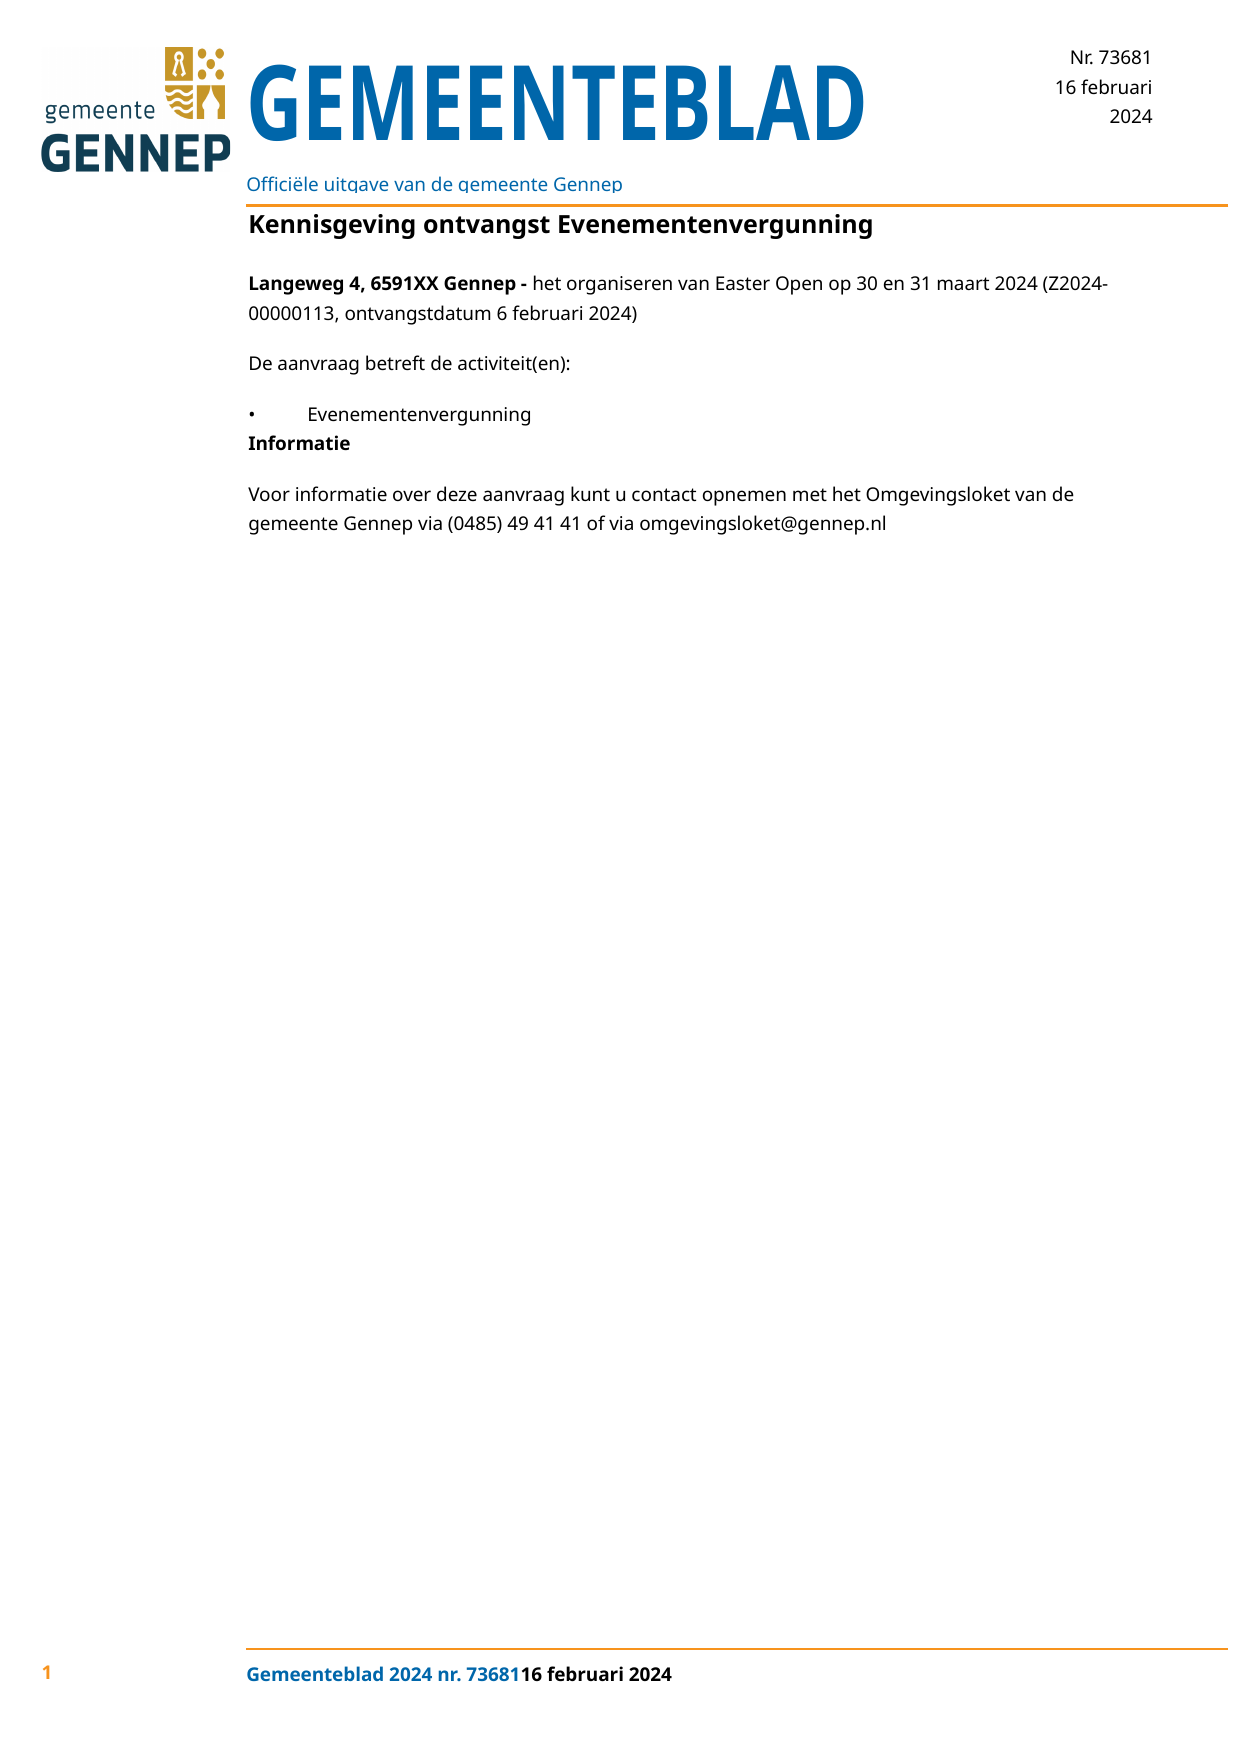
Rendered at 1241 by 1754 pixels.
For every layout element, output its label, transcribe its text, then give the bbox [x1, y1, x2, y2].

text Kennisgeving ontvangst Evenementenvergunning [248, 207, 1152, 241]
text Voor informatie over deze aanvraag kunt u contact opnemen met het Omgevingsloket van de gemeente Gennep via (0485) 49 41 41 of via omgevingsloket@gennep.nl [248, 481, 1152, 536]
text Informatie [248, 430, 1152, 456]
list Evenementenvergunning [248, 401, 1152, 426]
text Langeweg 4, 6591XX Gennep - het organiseren van Easter Open op 30 en 31 maart 2024 (Z2024-00000113, ontvangstdatum 6 februari 2024) [248, 270, 1152, 326]
picture [41, 47, 231, 172]
text De aanvraag betreft de activiteit(en): [248, 350, 1152, 376]
